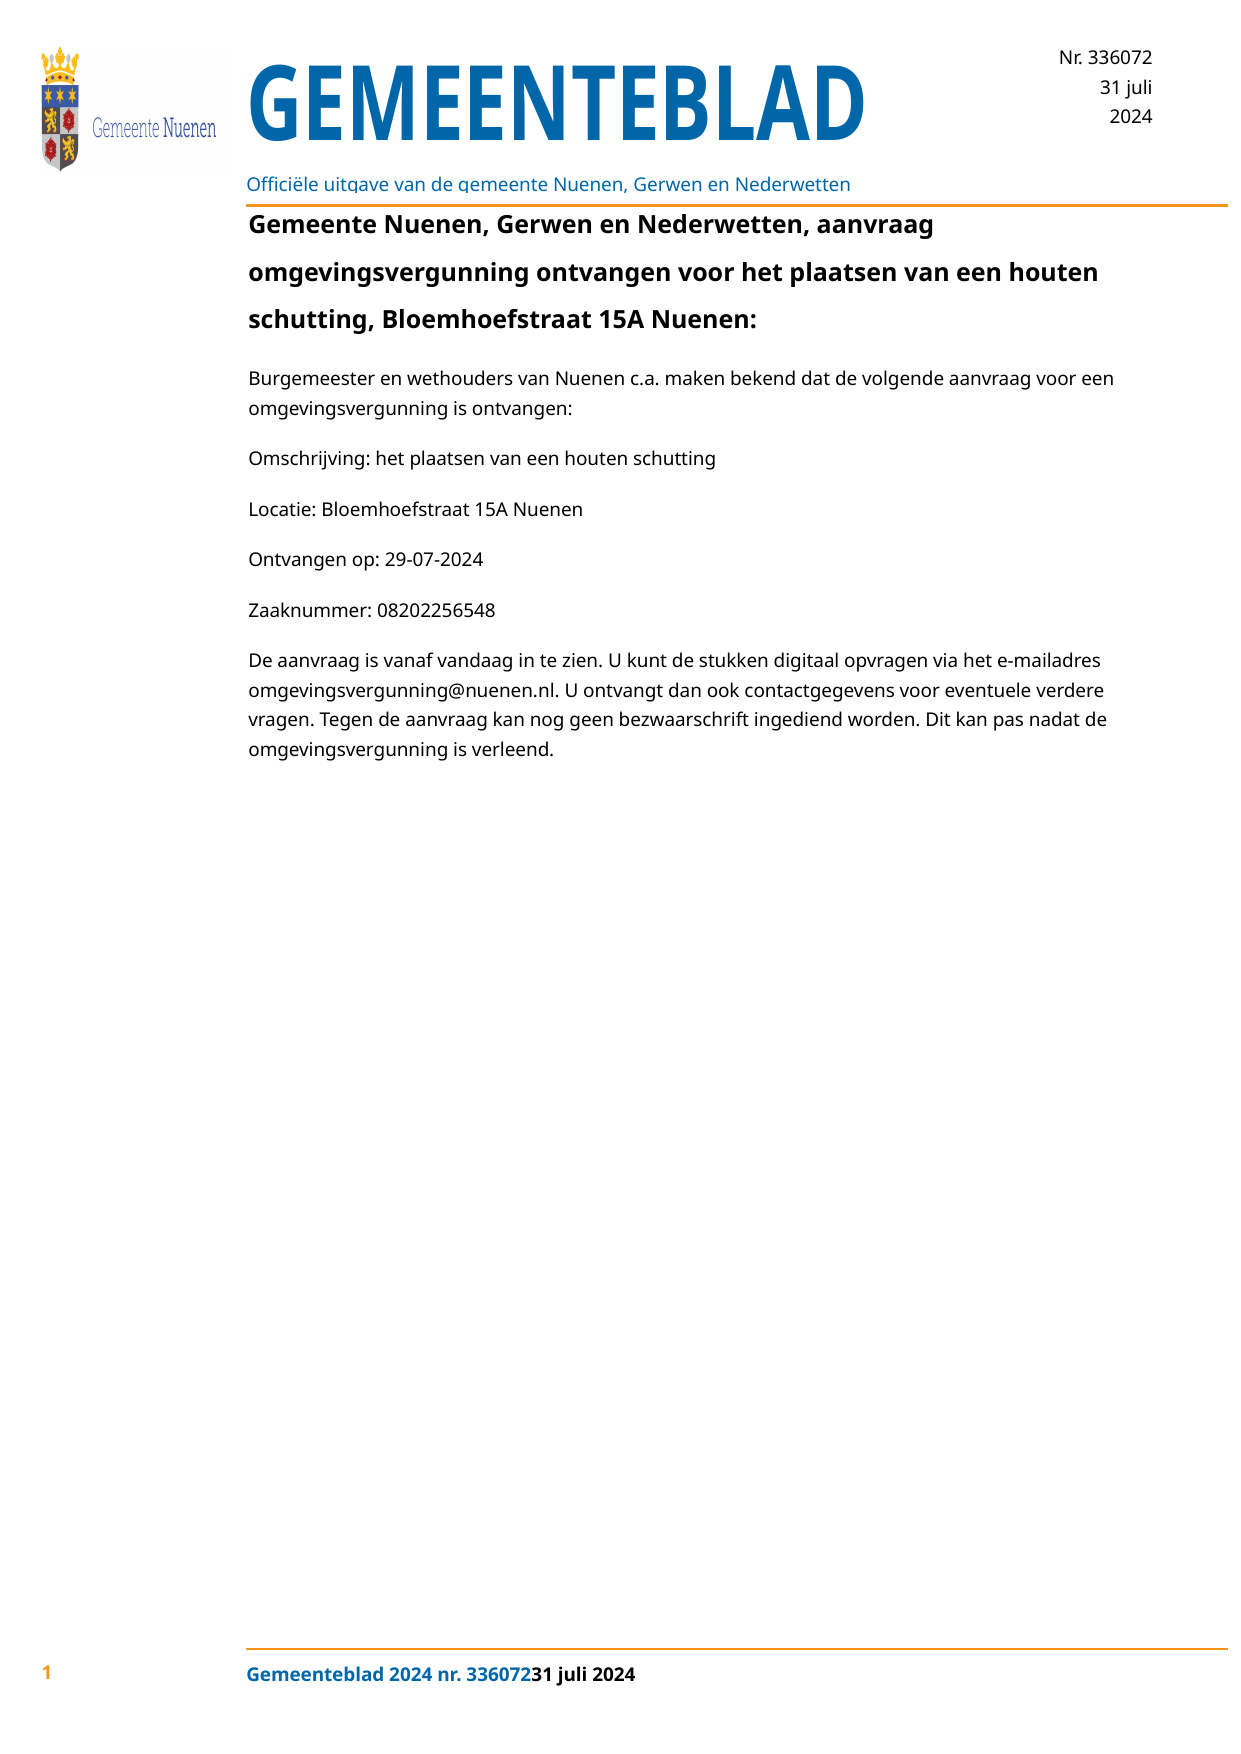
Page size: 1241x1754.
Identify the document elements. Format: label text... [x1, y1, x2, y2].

text Zaaknummer: 08202256548 [248, 597, 1152, 622]
text Omschrijving: het plaatsen van een houten schutting [248, 446, 1152, 471]
text Locatie: Bloemhoefstraat 15A Nuenen [248, 496, 1152, 522]
text Burgemeester en wethouders van Nuenen c.a. maken bekend dat de volgende aanvraag voor een omgevingsvergunning is ontvangen: [248, 366, 1152, 421]
text Gemeente Nuenen, Gerwen en Nederwetten, aanvraag omgevingsvergunning ontvangen voor het plaatsen van een houten schutting, Bloemhoefstraat 15A Nuenen: [248, 207, 1152, 336]
picture [41, 47, 231, 172]
text Ontvangen op: 29-07-2024 [248, 546, 1152, 572]
text De aanvraag is vanaf vandaag in te zien. U kunt de stukken digitaal opvragen via het e-mailadres omgevingsvergunning@nuenen.nl. U ontvangt dan ook contactgegevens voor eventuele verdere vragen. Tegen de aanvraag kan nog geen bezwaarschrift ingediend worden. Dit kan pas nadat de omgevingsvergunning is verleend. [248, 647, 1152, 762]
